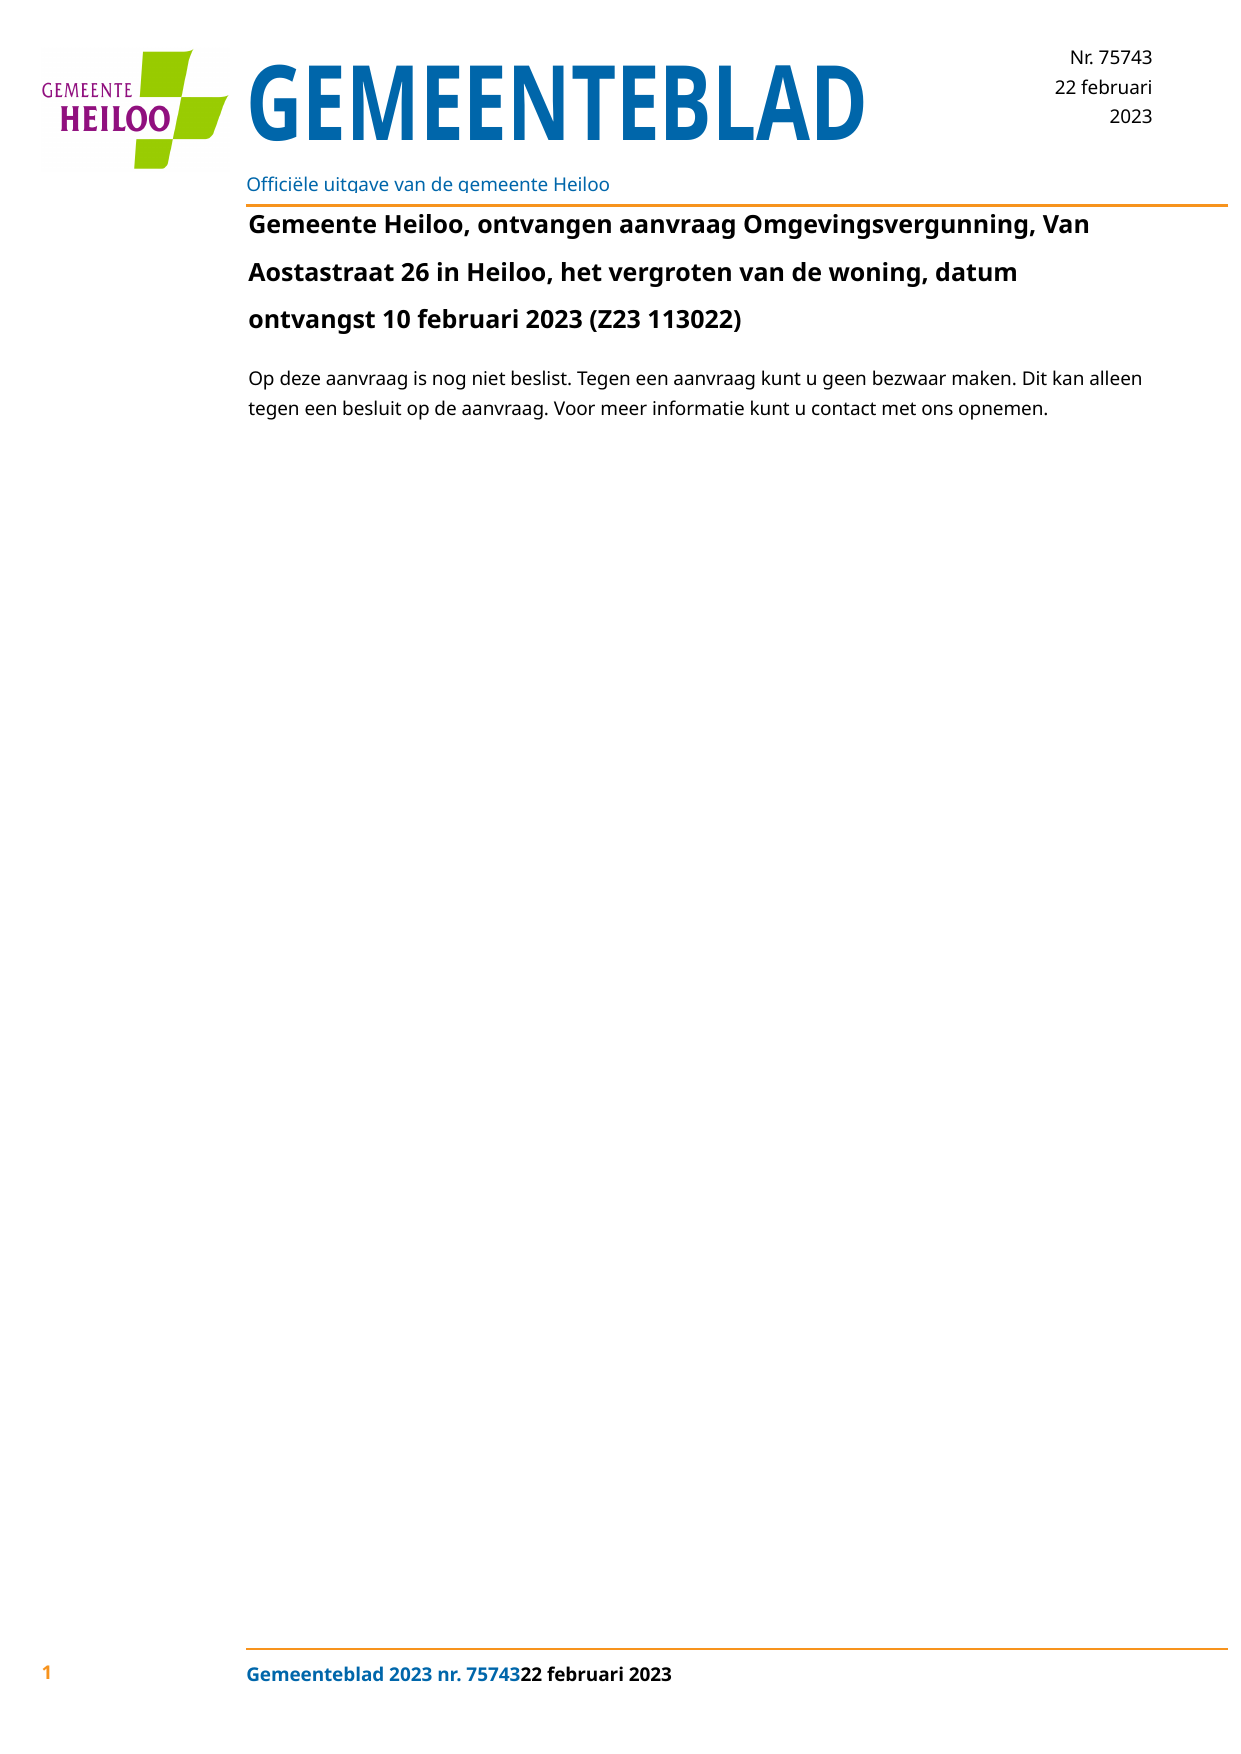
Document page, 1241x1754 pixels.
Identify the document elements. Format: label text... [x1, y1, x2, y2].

text Gemeente Heiloo, ontvangen aanvraag Omgevingsvergunning, Van Aostastraat 26 in Heiloo, het vergroten van de woning, datum ontvangst 10 februari 2023 (Z23 113022) [248, 207, 1152, 336]
picture [41, 47, 231, 172]
text Op deze aanvraag is nog niet beslist. Tegen een aanvraag kunt u geen bezwaar maken. Dit kan alleen tegen een besluit op de aanvraag. Voor meer informatie kunt u contact met ons opnemen. [248, 366, 1152, 421]
